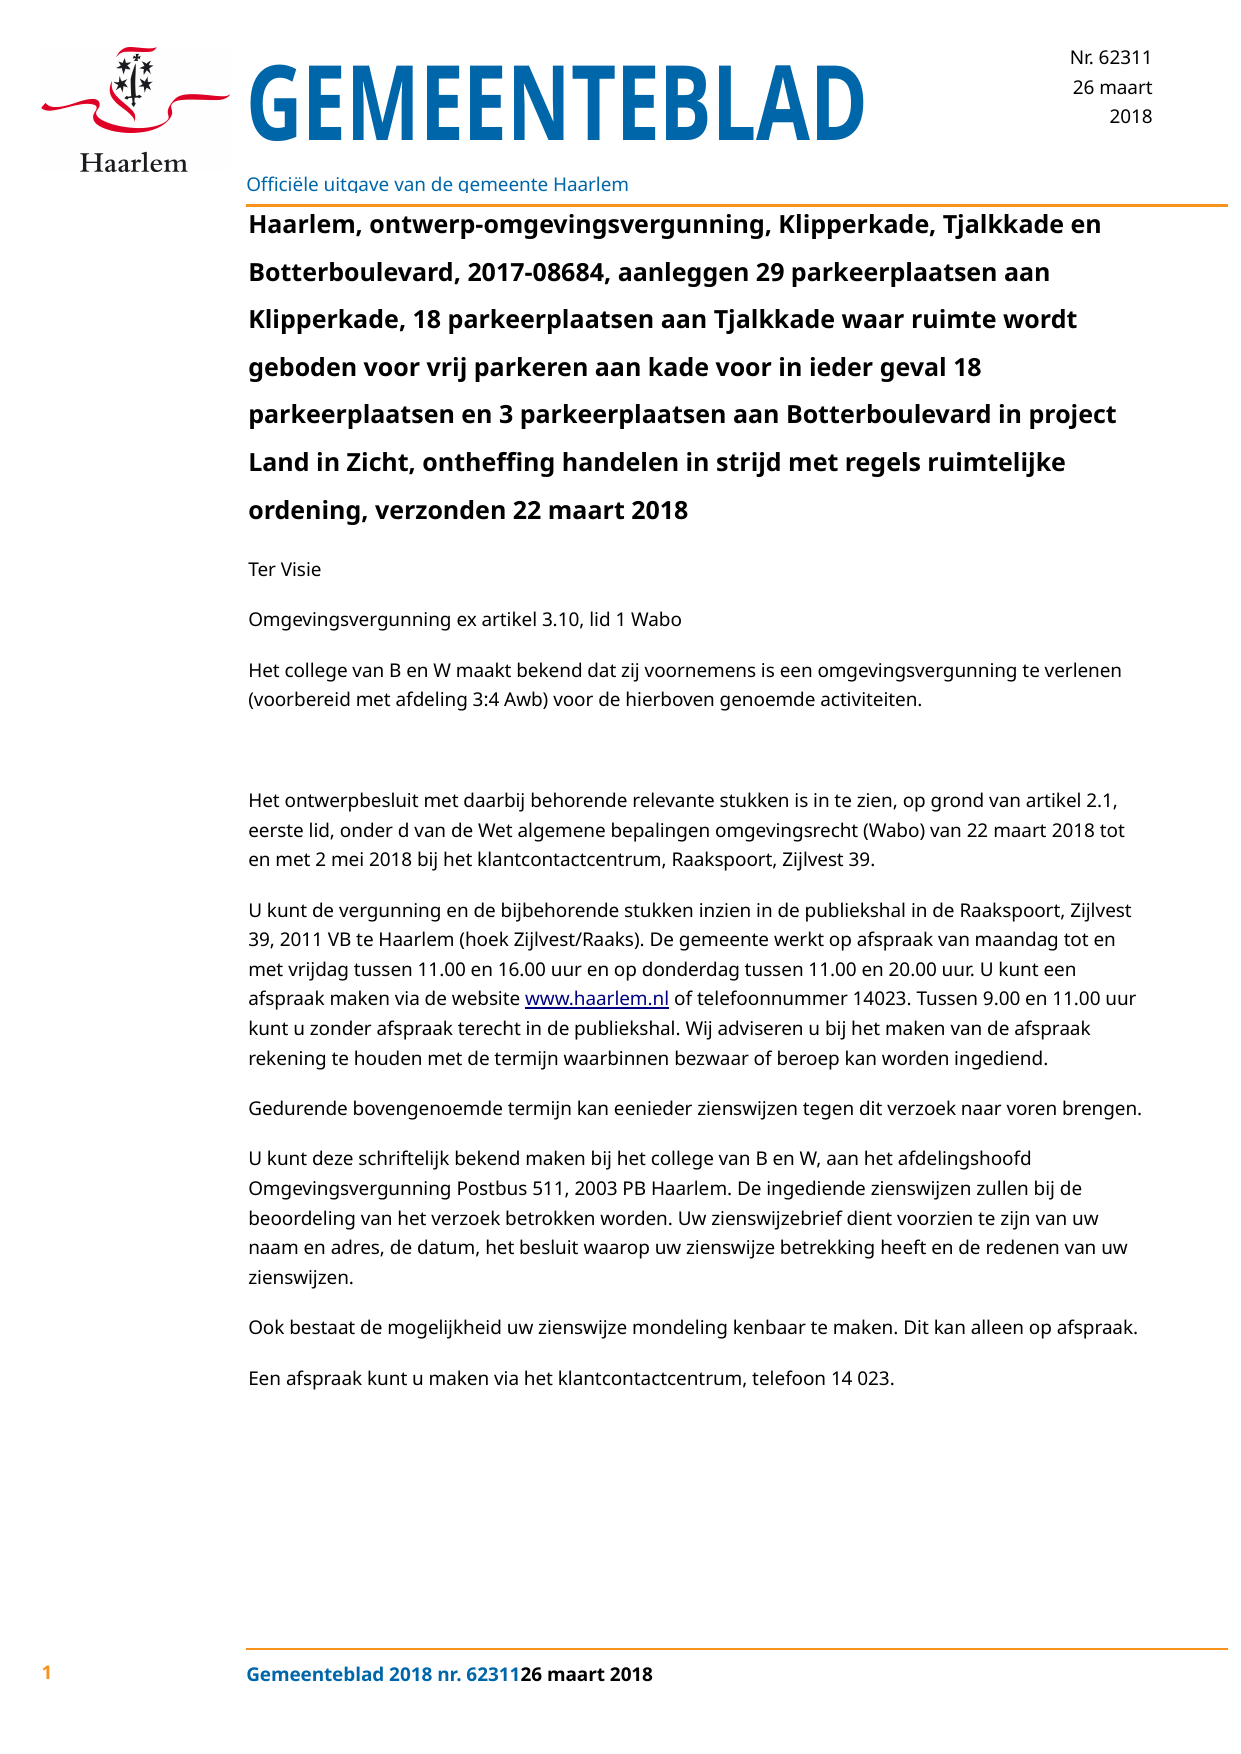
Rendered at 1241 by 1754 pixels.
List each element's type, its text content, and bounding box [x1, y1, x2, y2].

text U kunt de vergunning en de bijbehorende stukken inzien in de publiekshal in de Raakspoort, Zijlvest 39, 2011 VB te Haarlem (hoek Zijlvest/Raaks). De gemeente werkt op afspraak van maandag tot en met vrijdag tussen 11.00 en 16.00 uur en op donderdag tussen 11.00 en 20.00 uur. U kunt een afspraak maken via de website www.haarlem.nl of telefoonnummer 14023. Tussen 9.00 en 11.00 uur kunt u zonder afspraak terecht in de publiekshal. Wij adviseren u bij het maken van de afspraak rekening te houden met de termijn waarbinnen bezwaar of beroep kan worden ingediend. [248, 897, 1152, 1070]
text Het college van B en W maakt bekend dat zij voornemens is een omgevingsvergunning te verlenen (voorbereid met afdeling 3:4 Awb) voor de hierboven genoemde activiteiten. [248, 657, 1152, 712]
text Ter Visie [248, 556, 1152, 582]
text U kunt deze schriftelijk bekend maken bij het college van B en W, aan het afdelingshoofd Omgevingsvergunning Postbus 511, 2003 PB Haarlem. De ingediende zienswijzen zullen bij de beoordeling van het verzoek betrokken worden. Uw zienswijzebrief dient voorzien te zijn van uw naam en adres, de datum, het besluit waarop uw zienswijze betrekking heeft en de redenen van uw zienswijzen. [248, 1146, 1152, 1289]
text Gedurende bovengenoemde termijn kan eenieder zienswijzen tegen dit verzoek naar voren brengen. [248, 1095, 1152, 1121]
text Haarlem, ontwerp-omgevingsvergunning, Klipperkade, Tjalkkade en Botterboulevard, 2017-08684, aanleggen 29 parkeerplaatsen aan Klipperkade, 18 parkeerplaatsen aan Tjalkkade waar ruimte wordt geboden voor vrij parkeren aan kade voor in ieder geval 18 parkeerplaatsen en 3 parkeerplaatsen aan Botterboulevard in project Land in Zicht, ontheffing handelen in strijd met regels ruimtelijke ordening, verzonden 22 maart 2018 [248, 207, 1152, 526]
picture [41, 47, 231, 172]
text Omgevingsvergunning ex artikel 3.10, lid 1 Wabo [248, 606, 1152, 632]
text Het ontwerpbesluit met daarbij behorende relevante stukken is in te zien, op grond van artikel 2.1, eerste lid, onder d van de Wet algemene bepalingen omgevingsrecht (Wabo) van 22 maart 2018 tot en met 2 mei 2018 bij het klantcontactcentrum, Raakspoort, Zijlvest 39. [248, 787, 1152, 872]
text Ook bestaat de mogelijkheid uw zienswijze mondeling kenbaar te maken. Dit kan alleen op afspraak. [248, 1314, 1152, 1340]
text Een afspraak kunt u maken via het klantcontactcentrum, telefoon 14 023. [248, 1365, 1152, 1390]
